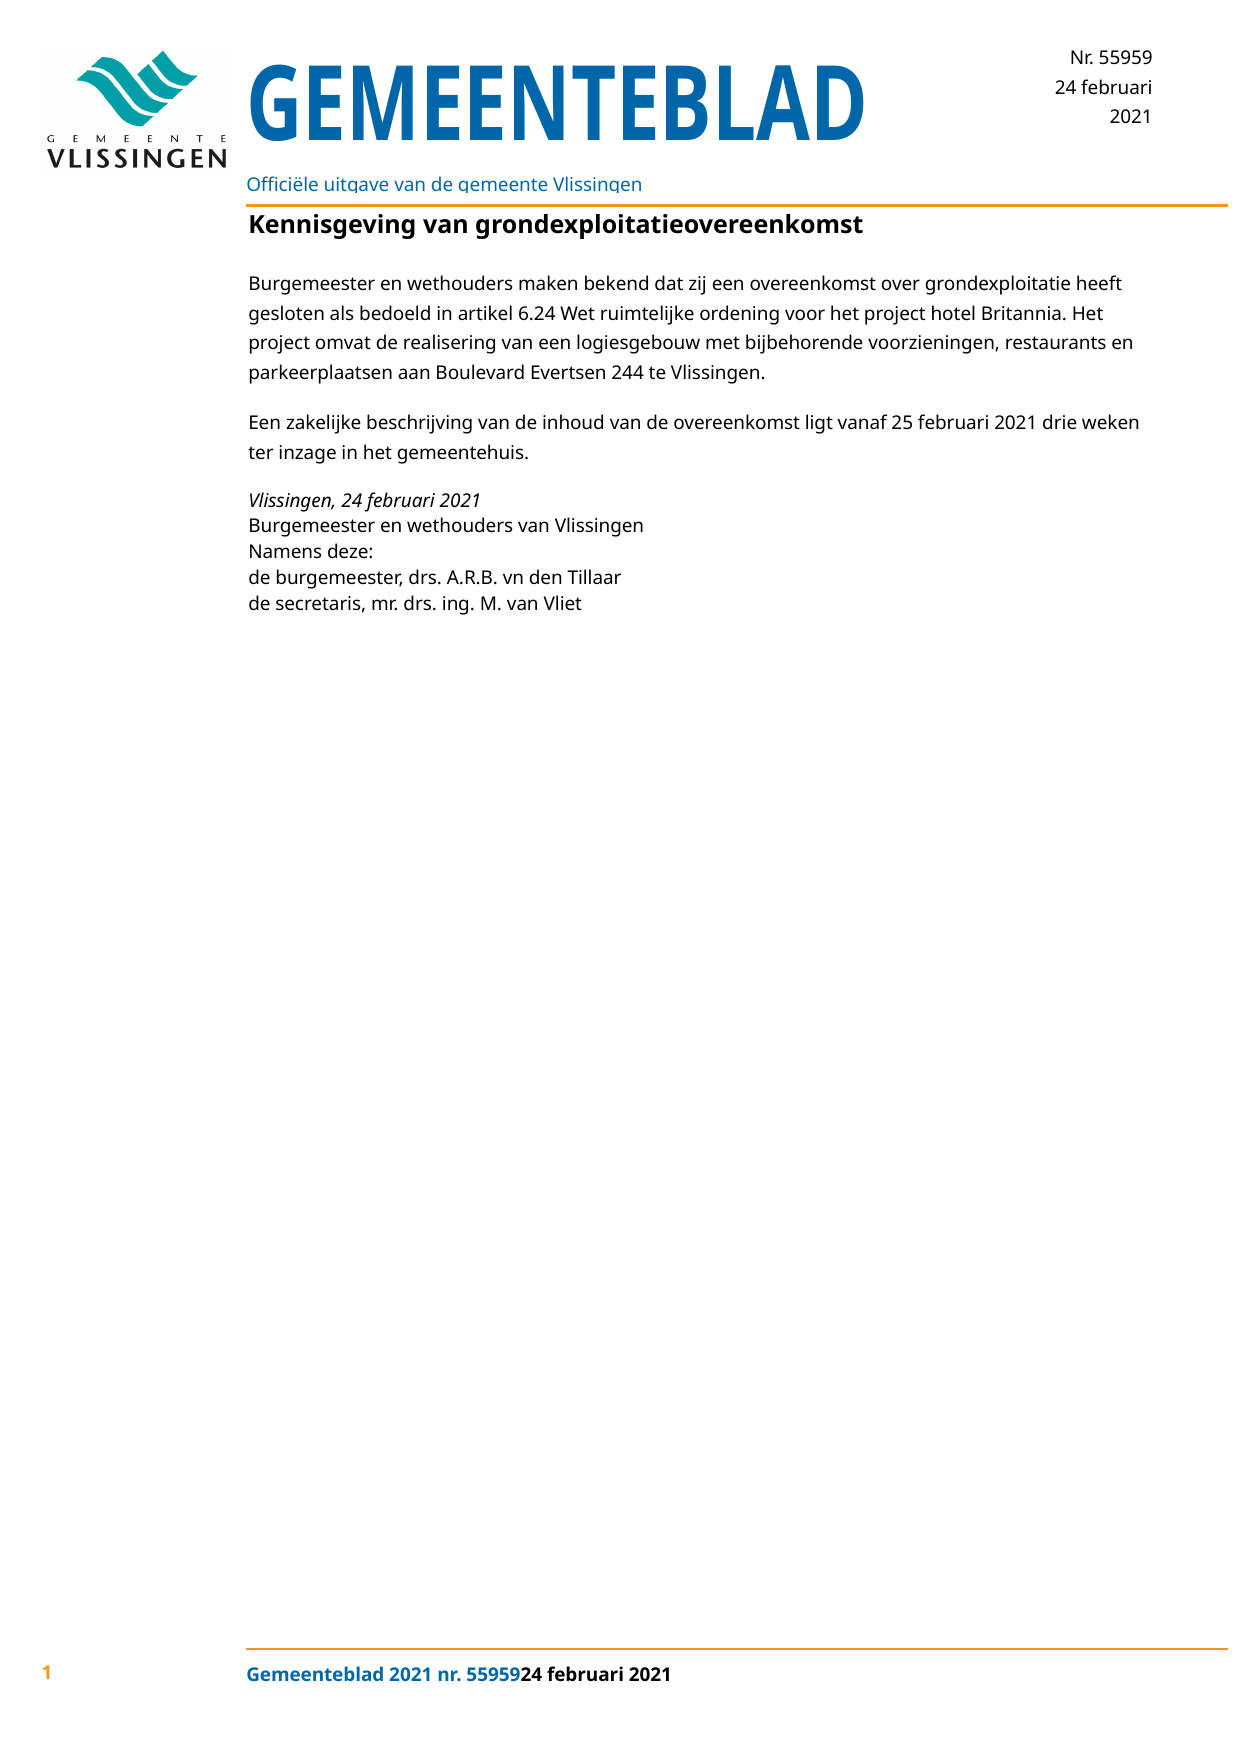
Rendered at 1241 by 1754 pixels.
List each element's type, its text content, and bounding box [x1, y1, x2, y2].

text de burgemeester, drs. A.R.B. vn den Tillaar [248, 564, 1152, 590]
text Burgemeester en wethouders maken bekend dat zij een overeenkomst over grondexploitatie heeft gesloten als bedoeld in artikel 6.24 Wet ruimtelijke ordening voor het project hotel Britannia. Het project omvat de realisering van een logiesgebouw met bijbehorende voorzieningen, restaurants en parkeerplaatsen aan Boulevard Evertsen 244 te Vlissingen. [248, 270, 1152, 385]
text de secretaris, mr. drs. ing. M. van Vliet [248, 590, 1152, 616]
text Kennisgeving van grondexploitatieovereenkomst [248, 207, 1152, 241]
text Vlissingen, 24 februari 2021 [248, 487, 1152, 513]
text Een zakelijke beschrijving van de inhoud van de overeenkomst ligt vanaf 25 februari 2021 drie weken ter inzage in het gemeentehuis. [248, 409, 1152, 465]
text Burgemeester en wethouders van Vlissingen [248, 513, 1152, 538]
picture [41, 47, 231, 172]
text Namens deze: [248, 538, 1152, 564]
